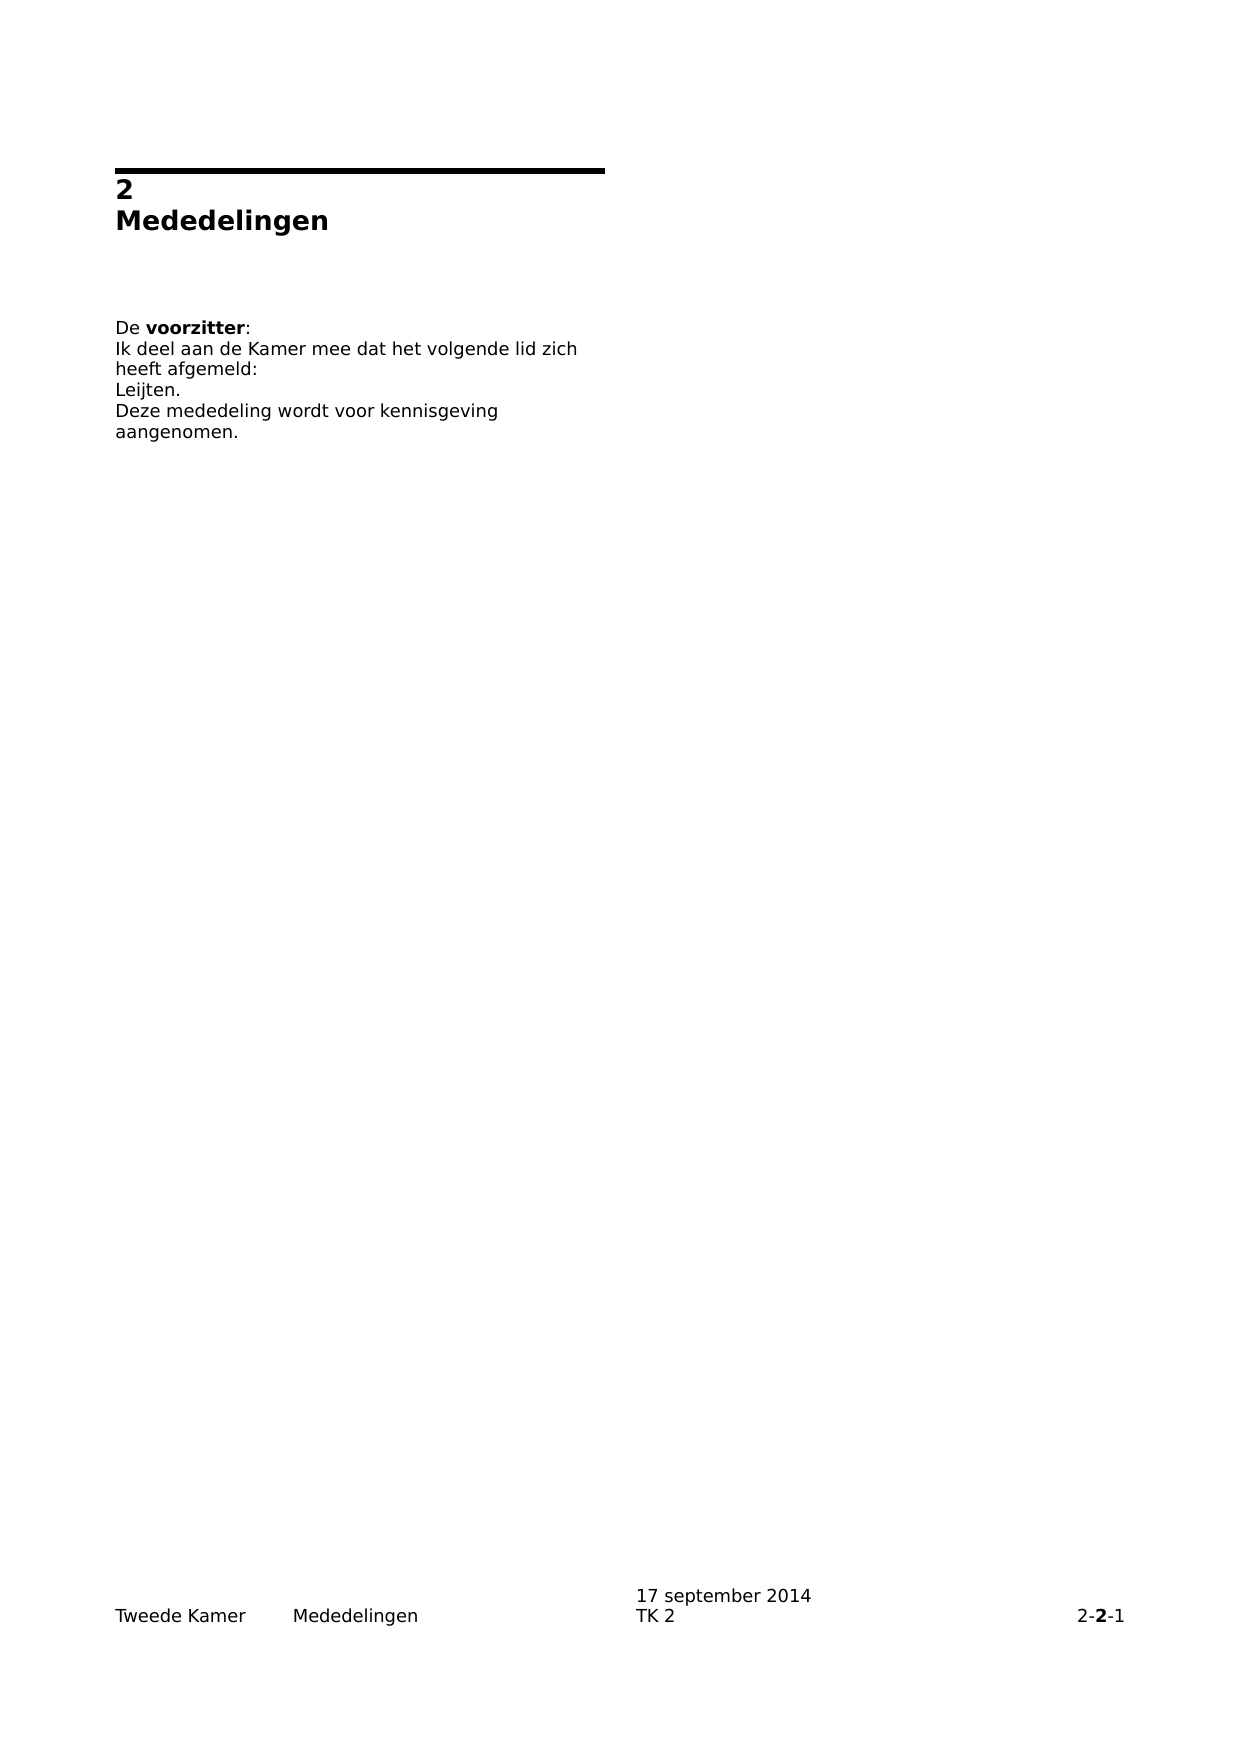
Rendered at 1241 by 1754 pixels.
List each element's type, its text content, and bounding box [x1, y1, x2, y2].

text Deze mededeling wordt voor kennisgeving aangenomen. [115, 401, 605, 442]
text Leijten. [115, 380, 605, 401]
text De voorzitter: [115, 318, 605, 338]
title 2 Mededelingen [115, 174, 605, 237]
text Ik deel aan de Kamer mee dat het volgende lid zich heeft afgemeld: [115, 338, 605, 380]
